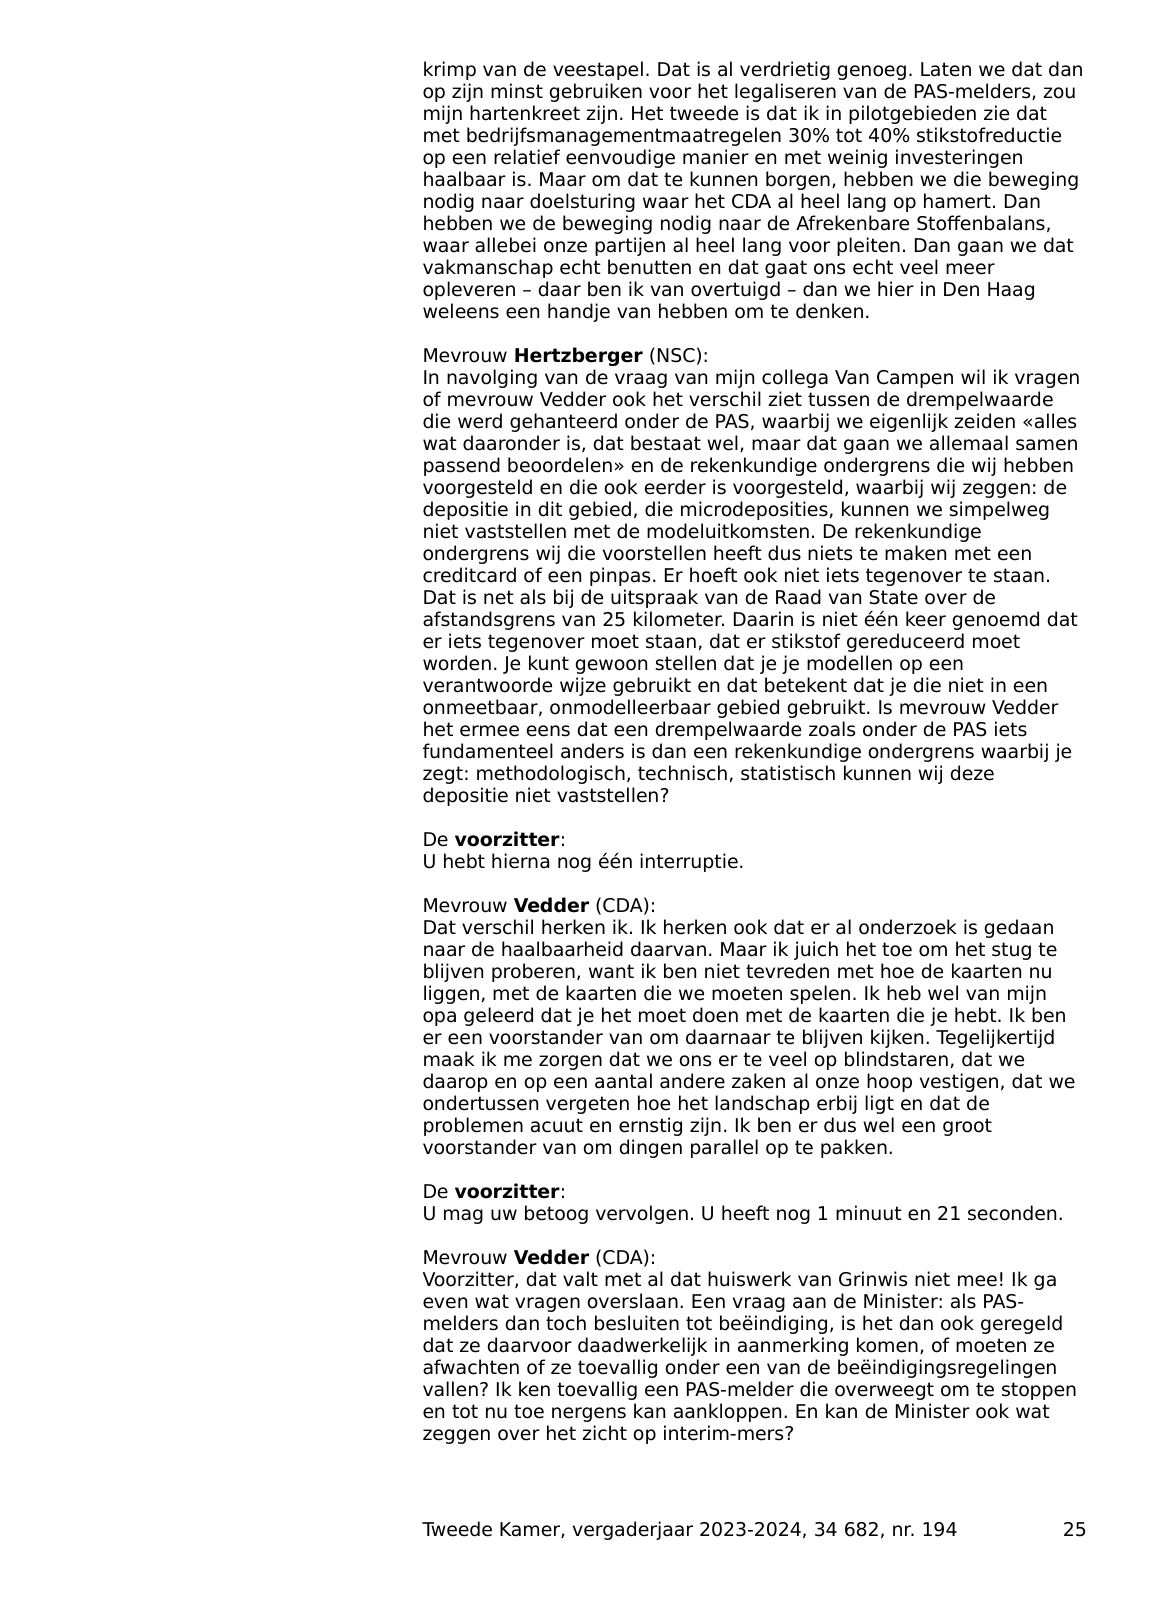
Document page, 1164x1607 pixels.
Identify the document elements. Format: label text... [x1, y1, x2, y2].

text U mag uw betoog vervolgen. U heeft nog 1 minuut en 21 seconden. [422, 1203, 1087, 1225]
text De voorzitter: [422, 829, 1087, 851]
text krimp van de veestapel. Dat is al verdrietig genoeg. Laten we dat dan op zijn minst gebruiken voor het legaliseren van de PAS-melders, zou mijn hartenkreet zijn. Het tweede is dat ik in pilotgebieden zie dat met bedrijfsmanagementmaatregelen 30% tot 40% stikstofreductie op een relatief eenvoudige manier en met weinig investeringen haalbaar is. Maar om dat te kunnen borgen, hebben we die beweging nodig naar doelsturing waar het CDA al heel lang op hamert. Dan hebben we de beweging nodig naar de Afrekenbare Stoffenbalans, waar allebei onze partijen al heel lang voor pleiten. Dan gaan we dat vakmanschap echt benutten en dat gaat ons echt veel meer opleveren – daar ben ik van overtuigd – dan we hier in Den Haag weleens een handje van hebben om te denken. [422, 59, 1087, 323]
text De voorzitter: [422, 1181, 1087, 1203]
text Dat verschil herken ik. Ik herken ook dat er al onderzoek is gedaan naar de haalbaarheid daarvan. Maar ik juich het toe om het stug te blijven proberen, want ik ben niet tevreden met hoe de kaarten nu liggen, met de kaarten die we moeten spelen. Ik heb wel van mijn opa geleerd dat je het moet doen met de kaarten die je hebt. Ik ben er een voorstander van om daarnaar te blijven kijken. Tegelijkertijd maak ik me zorgen dat we ons er te veel op blindstaren, dat we daarop en op een aantal andere zaken al onze hoop vestigen, dat we ondertussen vergeten hoe het landschap erbij ligt en dat de problemen acuut en ernstig zijn. Ik ben er dus wel een groot voorstander van om dingen parallel op te pakken. [422, 917, 1087, 1159]
text In navolging van de vraag van mijn collega Van Campen wil ik vragen of mevrouw Vedder ook het verschil ziet tussen de drempelwaarde die werd gehanteerd onder de PAS, waarbij we eigenlijk zeiden «alles wat daaronder is, dat bestaat wel, maar dat gaan we allemaal samen passend beoordelen» en de rekenkundige ondergrens die wij hebben voorgesteld en die ook eerder is voorgesteld, waarbij wij zeggen: de depositie in dit gebied, die microdeposities, kunnen we simpelweg niet vaststellen met de modeluitkomsten. De rekenkundige ondergrens wij die voorstellen heeft dus niets te maken met een creditcard of een pinpas. Er hoeft ook niet iets tegenover te staan. Dat is net als bij de uitspraak van de Raad van State over de afstandsgrens van 25 kilometer. Daarin is niet één keer genoemd dat er iets tegenover moet staan, dat er stikstof gereduceerd moet worden. Je kunt gewoon stellen dat je je modellen op een verantwoorde wijze gebruikt en dat betekent dat je die niet in een onmeetbaar, onmodelleerbaar gebied gebruikt. Is mevrouw Vedder het ermee eens dat een drempelwaarde zoals onder de PAS iets fundamenteel anders is dan een rekenkundige ondergrens waarbij je zegt: methodologisch, technisch, statistisch kunnen wij deze depositie niet vaststellen? [422, 367, 1087, 807]
text Mevrouw Hertzberger (NSC): [422, 345, 1087, 367]
text Mevrouw Vedder (CDA): [422, 895, 1087, 917]
text Mevrouw Vedder (CDA): [422, 1247, 1087, 1269]
text U hebt hierna nog één interruptie. [422, 851, 1087, 873]
text Voorzitter, dat valt met al dat huiswerk van Grinwis niet mee! Ik ga even wat vragen overslaan. Een vraag aan de Minister: als PAS-melders dan toch besluiten tot beëindiging, is het dan ook geregeld dat ze daarvoor daadwerkelijk in aanmerking komen, of moeten ze afwachten of ze toevallig onder een van de beëindigingsregelingen vallen? Ik ken toevallig een PAS-melder die overweegt om te stoppen en tot nu toe nergens kan aankloppen. En kan de Minister ook wat zeggen over het zicht op interim-mers? [422, 1269, 1087, 1445]
